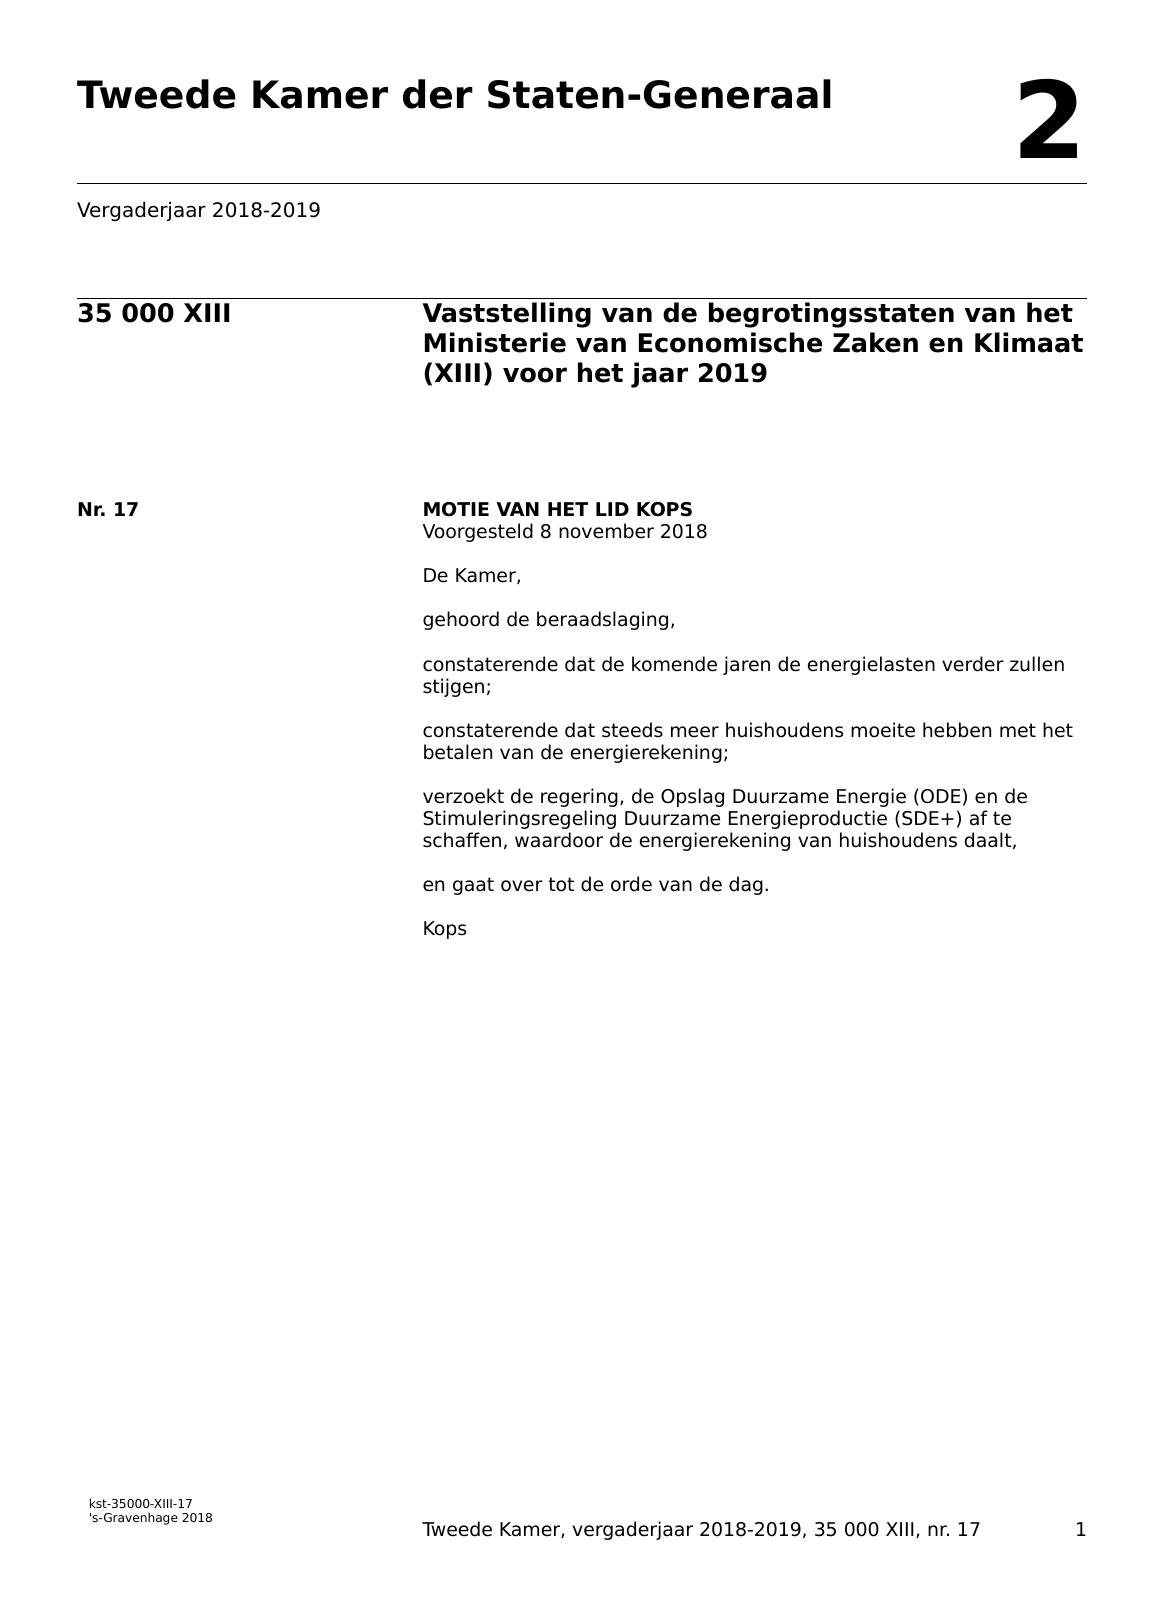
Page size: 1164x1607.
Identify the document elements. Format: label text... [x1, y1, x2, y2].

table_cell Vergaderjaar 2018-2019 [77, 184, 1087, 298]
text De Kamer, [422, 565, 1087, 587]
table_header 2 [886, 59, 1087, 183]
text verzoekt de regering, de Opslag Duurzame Energie (ODE) en de Stimuleringsregeling Duurzame Energieproductie (SDE+) af te schaffen, waardoor de energierekening van huishoudens daalt, [422, 786, 1087, 852]
text Voorgesteld 8 november 2018 [422, 521, 1087, 543]
table_header Tweede Kamer der Staten-Generaal [77, 59, 886, 183]
text 's-Gravenhage 2018 [88, 1511, 323, 1525]
text Kops [422, 918, 1087, 940]
text gehoord de beraadslaging, [422, 609, 1087, 631]
subtitle 35 000 XIII Vaststelling van de begrotingsstaten van het Ministerie van Economische Zaken en Klimaat (XIII) voor het jaar 2019 [77, 299, 1087, 388]
text en gaat over tot de orde van de dag. [422, 874, 1087, 896]
text constaterende dat steeds meer huishoudens moeite hebben met het betalen van de energierekening; [422, 720, 1087, 764]
text constaterende dat de komende jaren de energielasten verder zullen stijgen; [422, 653, 1087, 697]
text kst-35000-XIII-17 [88, 1497, 323, 1511]
subtitle Nr. 17 MOTIE VAN HET LID KOPS [77, 499, 1087, 521]
